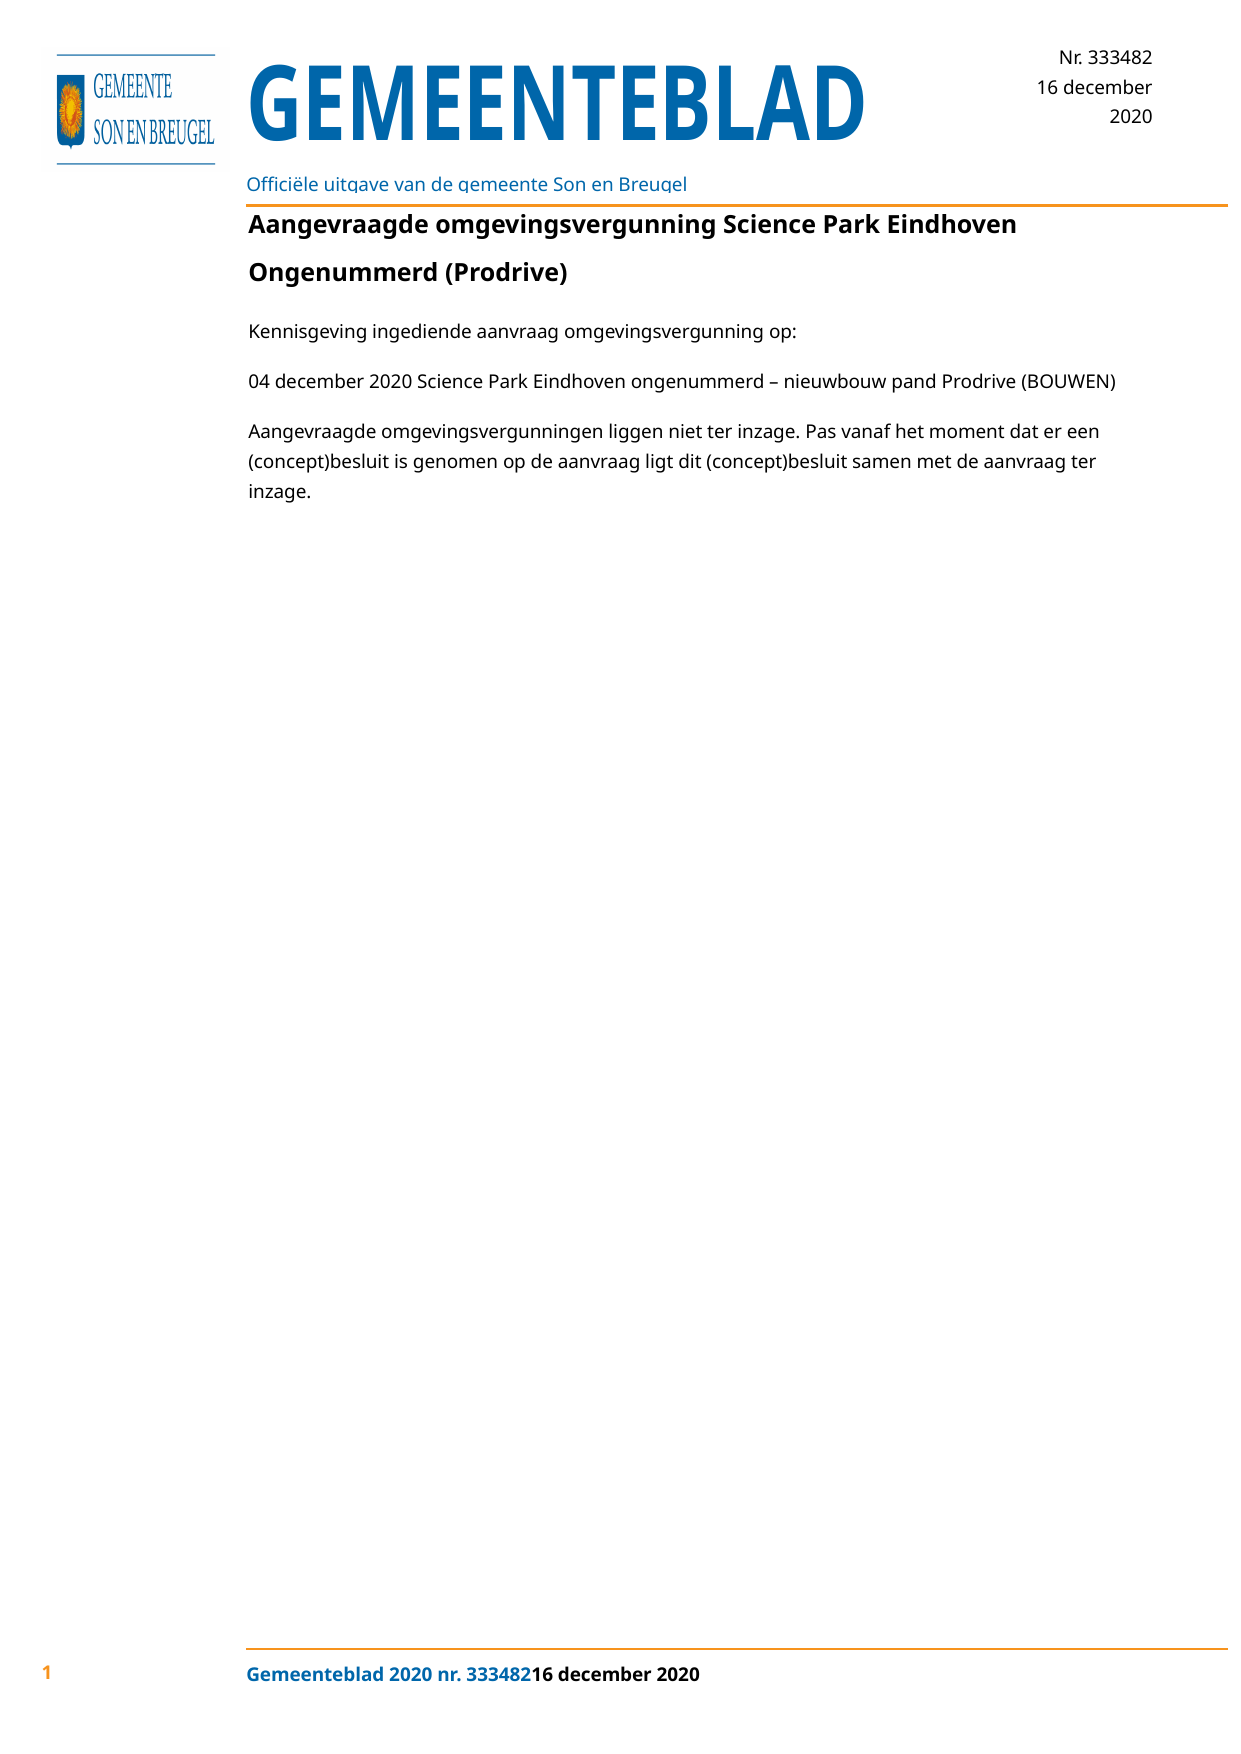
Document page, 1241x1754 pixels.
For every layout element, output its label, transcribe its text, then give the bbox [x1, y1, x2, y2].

text Kennisgeving ingediende aanvraag omgevingsvergunning op: [248, 318, 1152, 344]
text 04 december 2020 Science Park Eindhoven ongenummerd – nieuwbouw pand Prodrive (BOUWEN) [248, 368, 1152, 394]
text Aangevraagde omgevingsvergunningen liggen niet ter inzage. Pas vanaf het moment dat er een (concept)besluit is genomen op de aanvraag ligt dit (concept)besluit samen met de aanvraag ter inzage. [248, 419, 1152, 504]
picture [41, 47, 231, 172]
text Aangevraagde omgevingsvergunning Science Park Eindhoven Ongenummerd (Prodrive) [248, 207, 1152, 288]
